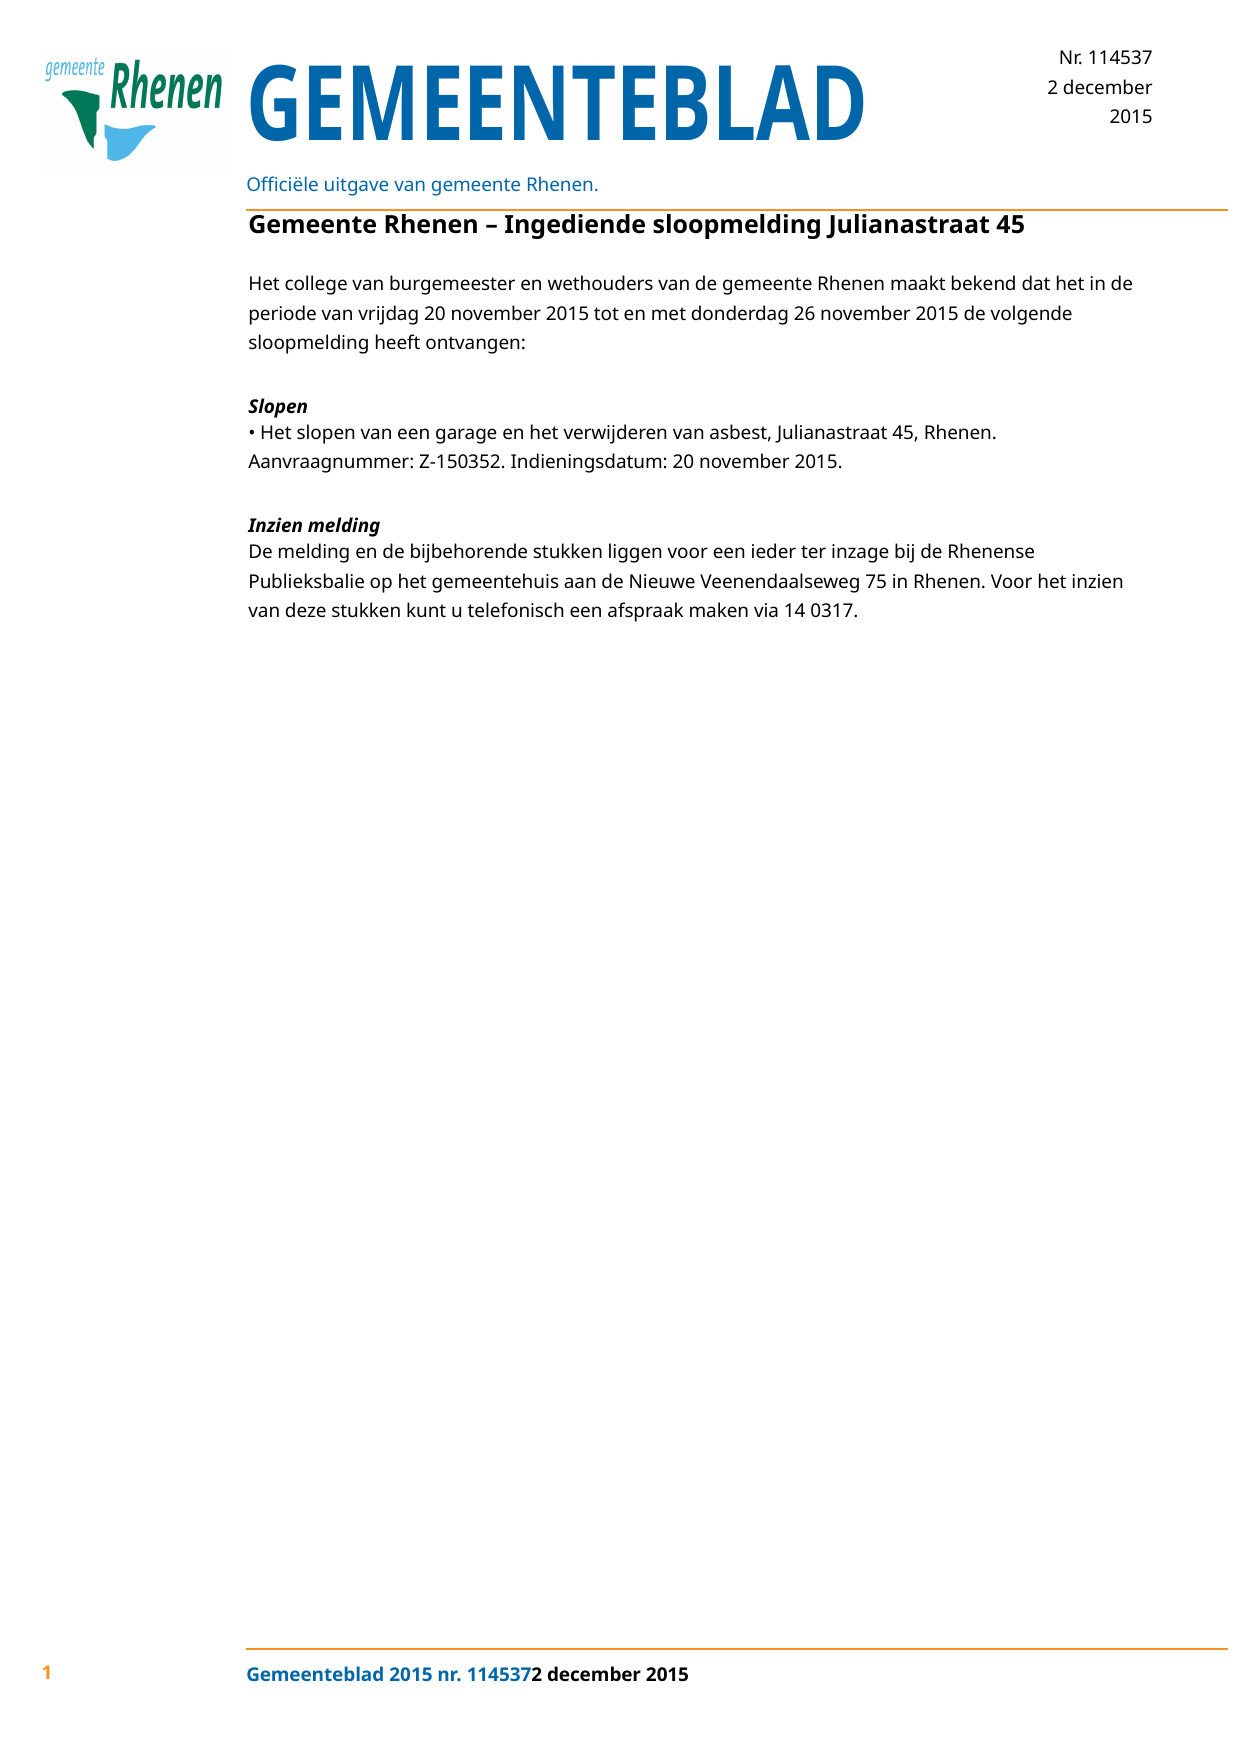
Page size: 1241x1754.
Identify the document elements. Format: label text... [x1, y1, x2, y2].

text • Het slopen van een garage en het verwijderen van asbest, Julianastraat 45, Rhenen. Aanvraagnummer: Z-150352. Indieningsdatum: 20 november 2015. [248, 419, 1152, 474]
text Gemeente Rhenen – Ingediende sloopmelding Julianastraat 45 [248, 211, 1152, 241]
text Inzien melding [248, 513, 1152, 538]
text Het college van burgemeester en wethouders van de gemeente Rhenen maakt bekend dat het in de periode van vrijdag 20 november 2015 tot en met donderdag 26 november 2015 de volgende sloopmelding heeft ontvangen: [248, 270, 1152, 355]
text Slopen [248, 393, 1152, 419]
text De melding en de bijbehorende stukken liggen voor een ieder ter inzage bij de Rhenense Publieksbalie op het gemeentehuis aan de Nieuwe Veenendaalseweg 75 in Rhenen. Voor het inzien van deze stukken kunt u telefonisch een afspraak maken via 14 0317. [248, 538, 1152, 623]
picture [41, 47, 231, 172]
